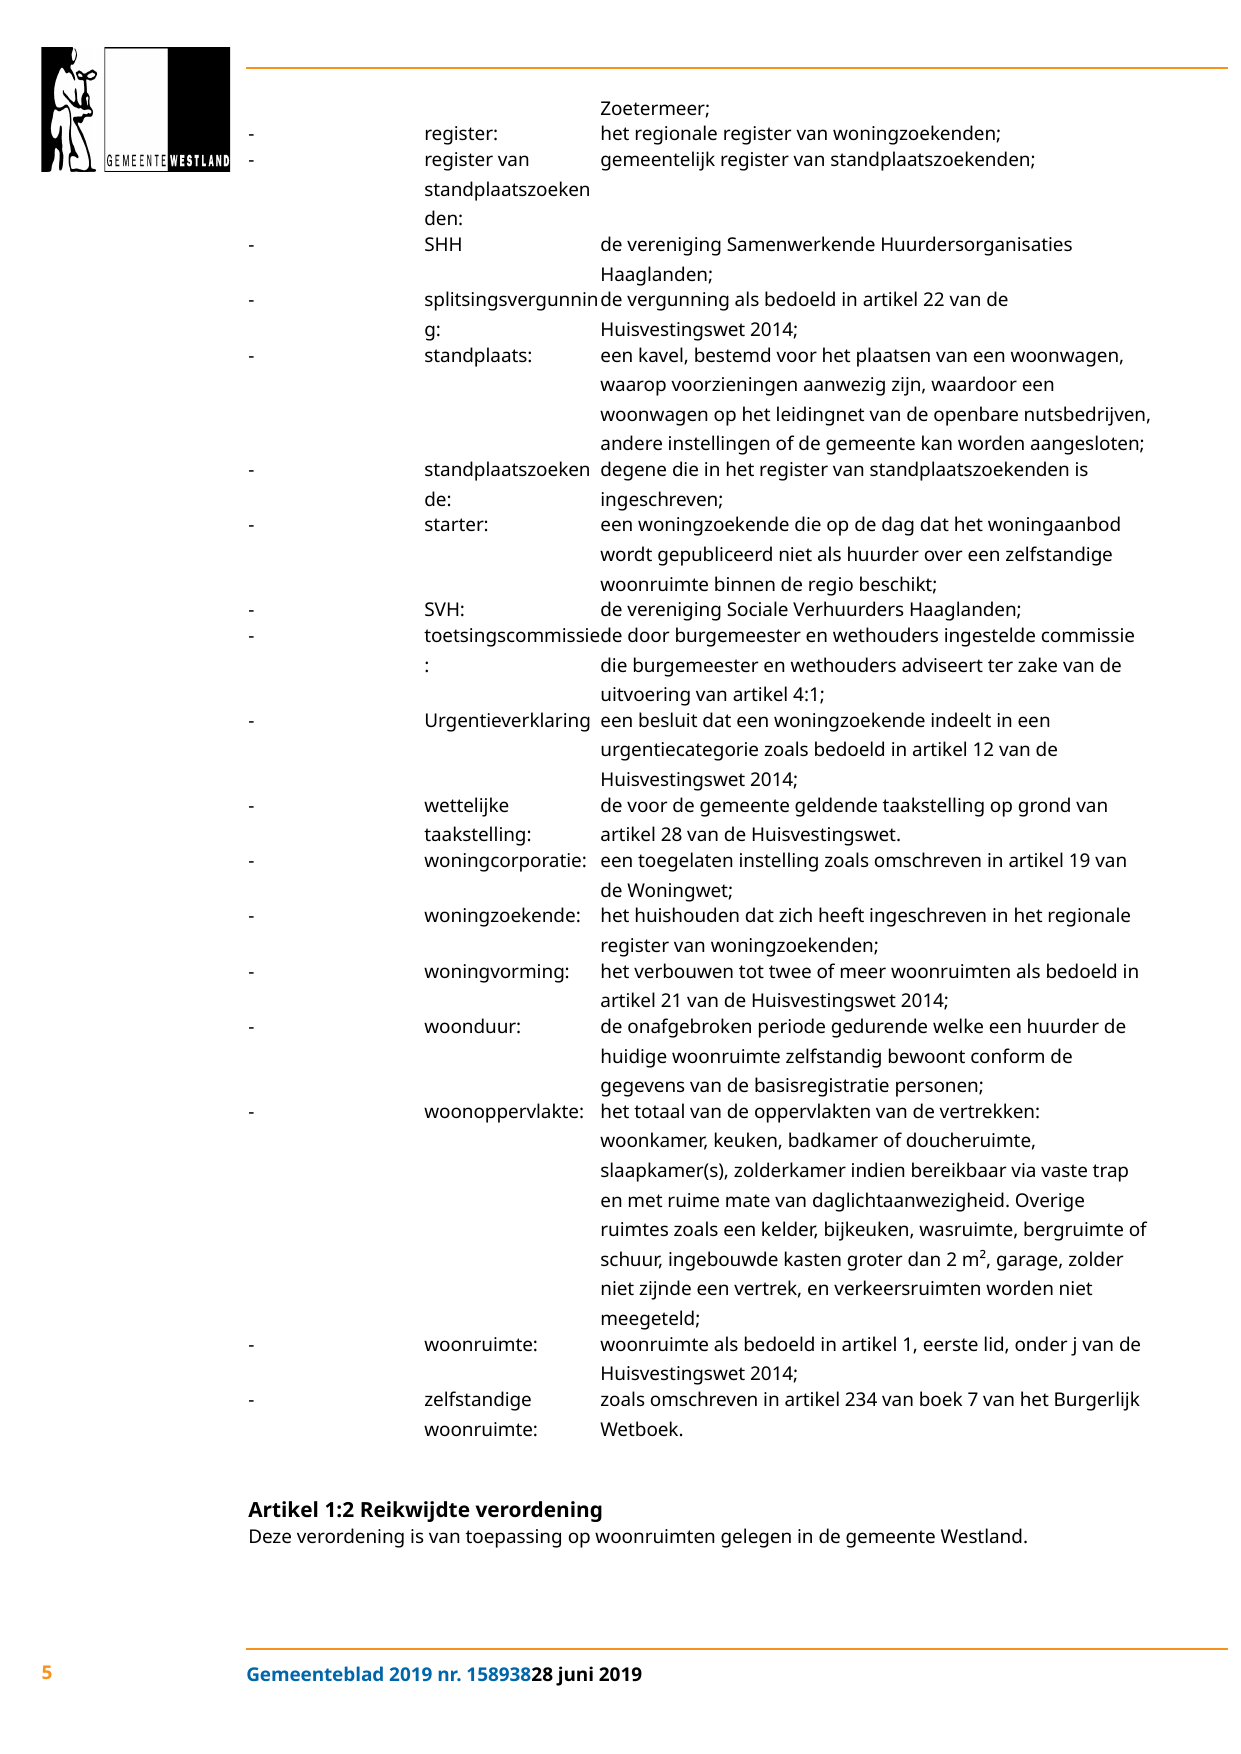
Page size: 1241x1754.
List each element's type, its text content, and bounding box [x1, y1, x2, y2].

table_cell [424, 95, 600, 121]
table_cell SHH [424, 231, 600, 286]
table_cell - [248, 1098, 424, 1331]
table_cell SVH: [424, 596, 600, 622]
table_cell zelfstandige woonruimte: [424, 1386, 600, 1442]
table_cell - [248, 596, 424, 622]
table_cell standplaats: [424, 342, 600, 456]
table_cell woonruimte als bedoeld in artikel 1, eerste lid, onder j van de Huisvestingswet 2014; [600, 1331, 1152, 1386]
table_cell standplaatszoekende: [424, 456, 600, 512]
table_cell - [248, 958, 424, 1013]
table_cell een besluit dat een woningzoekende indeelt in een urgentiecategorie zoals bedoeld in artikel 12 van de Huisvestingswet 2014; [600, 707, 1152, 792]
table_cell - [248, 456, 424, 512]
table_cell een woningzoekende die op de dag dat het woningaanbod wordt gepubliceerd niet als huurder over een zelfstandige woonruimte binnen de regio beschikt; [600, 512, 1152, 596]
table_cell - [248, 95, 424, 121]
table_cell de door burgemeester en wethouders ingestelde commissie die burgemeester en wethouders adviseert ter zake van de uitvoering van artikel 4:1; [600, 622, 1152, 707]
table_cell zoals omschreven in artikel 234 van boek 7 van het Burgerlijk Wetboek. [600, 1386, 1152, 1442]
table_cell woonoppervlakte: [424, 1098, 600, 1331]
table_cell gemeentelijk register van standplaatszoekenden; [600, 146, 1152, 231]
table_cell - [248, 1331, 424, 1386]
table_cell register van standplaatszoekenden: [424, 146, 600, 231]
table_cell de onafgebroken periode gedurende welke een huurder de huidige woonruimte zelfstandig bewoont conform de gegevens van de basisregistratie personen; [600, 1013, 1152, 1098]
table_cell Zoetermeer; [600, 95, 1152, 121]
table_cell - [248, 847, 424, 903]
table_cell - [248, 903, 424, 958]
table_cell - [248, 146, 424, 231]
table_cell - [248, 286, 424, 342]
table_cell woonduur: [424, 1013, 600, 1098]
table_cell woningvorming: [424, 958, 600, 1013]
table_cell degene die in het register van standplaatszoekenden is ingeschreven; [600, 456, 1152, 512]
table_cell - [248, 231, 424, 286]
table_cell de vereniging Samenwerkende Huurdersorganisaties Haaglanden; [600, 231, 1152, 286]
table_cell toetsingscommissie: [424, 622, 600, 707]
table_cell woonruimte: [424, 1331, 600, 1386]
table_cell starter: [424, 512, 600, 596]
table_cell wettelijke taakstelling: [424, 792, 600, 847]
table_cell - [248, 792, 424, 847]
table_cell Urgentieverklaring [424, 707, 600, 792]
table_cell - [248, 121, 424, 146]
table_cell een toegelaten instelling zoals omschreven in artikel 19 van de Woningwet; [600, 847, 1152, 903]
picture [41, 47, 231, 172]
text Artikel 1:2 Reikwijdte verordening [248, 1495, 1152, 1524]
table_cell - [248, 342, 424, 456]
table_cell het verbouwen tot twee of meer woonruimten als bedoeld in artikel 21 van de Huisvestingswet 2014; [600, 958, 1152, 1013]
table_cell - [248, 622, 424, 707]
table_cell - [248, 1013, 424, 1098]
table_cell splitsingsvergunning: [424, 286, 600, 342]
table_cell de voor de gemeente geldende taakstelling op grond van artikel 28 van de Huisvestingswet. [600, 792, 1152, 847]
table_cell het huishouden dat zich heeft ingeschreven in het regionale register van woningzoekenden; [600, 903, 1152, 958]
table_cell het regionale register van woningzoekenden; [600, 121, 1152, 146]
table_cell - [248, 1386, 424, 1442]
table_cell register: [424, 121, 600, 146]
table_cell woningcorporatie: [424, 847, 600, 903]
table_cell de vergunning als bedoeld in artikel 22 van de Huisvestingswet 2014; [600, 286, 1152, 342]
table_cell - [248, 512, 424, 596]
table_cell een kavel, bestemd voor het plaatsen van een woonwagen, waarop voorzieningen aanwezig zijn, waardoor een woonwagen op het leidingnet van de openbare nutsbedrijven, andere instellingen of de gemeente kan worden aangesloten; [600, 342, 1152, 456]
table_cell de vereniging Sociale Verhuurders Haaglanden; [600, 596, 1152, 622]
text Deze verordening is van toepassing op woonruimten gelegen in de gemeente Westland. [248, 1524, 1152, 1549]
table_cell - [248, 707, 424, 792]
table_cell woningzoekende: [424, 903, 600, 958]
table_cell het totaal van de oppervlakten van de vertrekken: woonkamer, keuken, badkamer of doucheruimte, slaapkamer(s), zolderkamer indien bereikbaar via vaste trap en met ruime mate van daglichtaanwezigheid. Overige ruimtes zoals een kelder, bijkeuken, wasruimte, bergruimte of schuur, ingebouwde kasten groter dan 2 m², garage, zolder niet zijnde een vertrek, en verkeersruimten worden niet meegeteld; [600, 1098, 1152, 1331]
